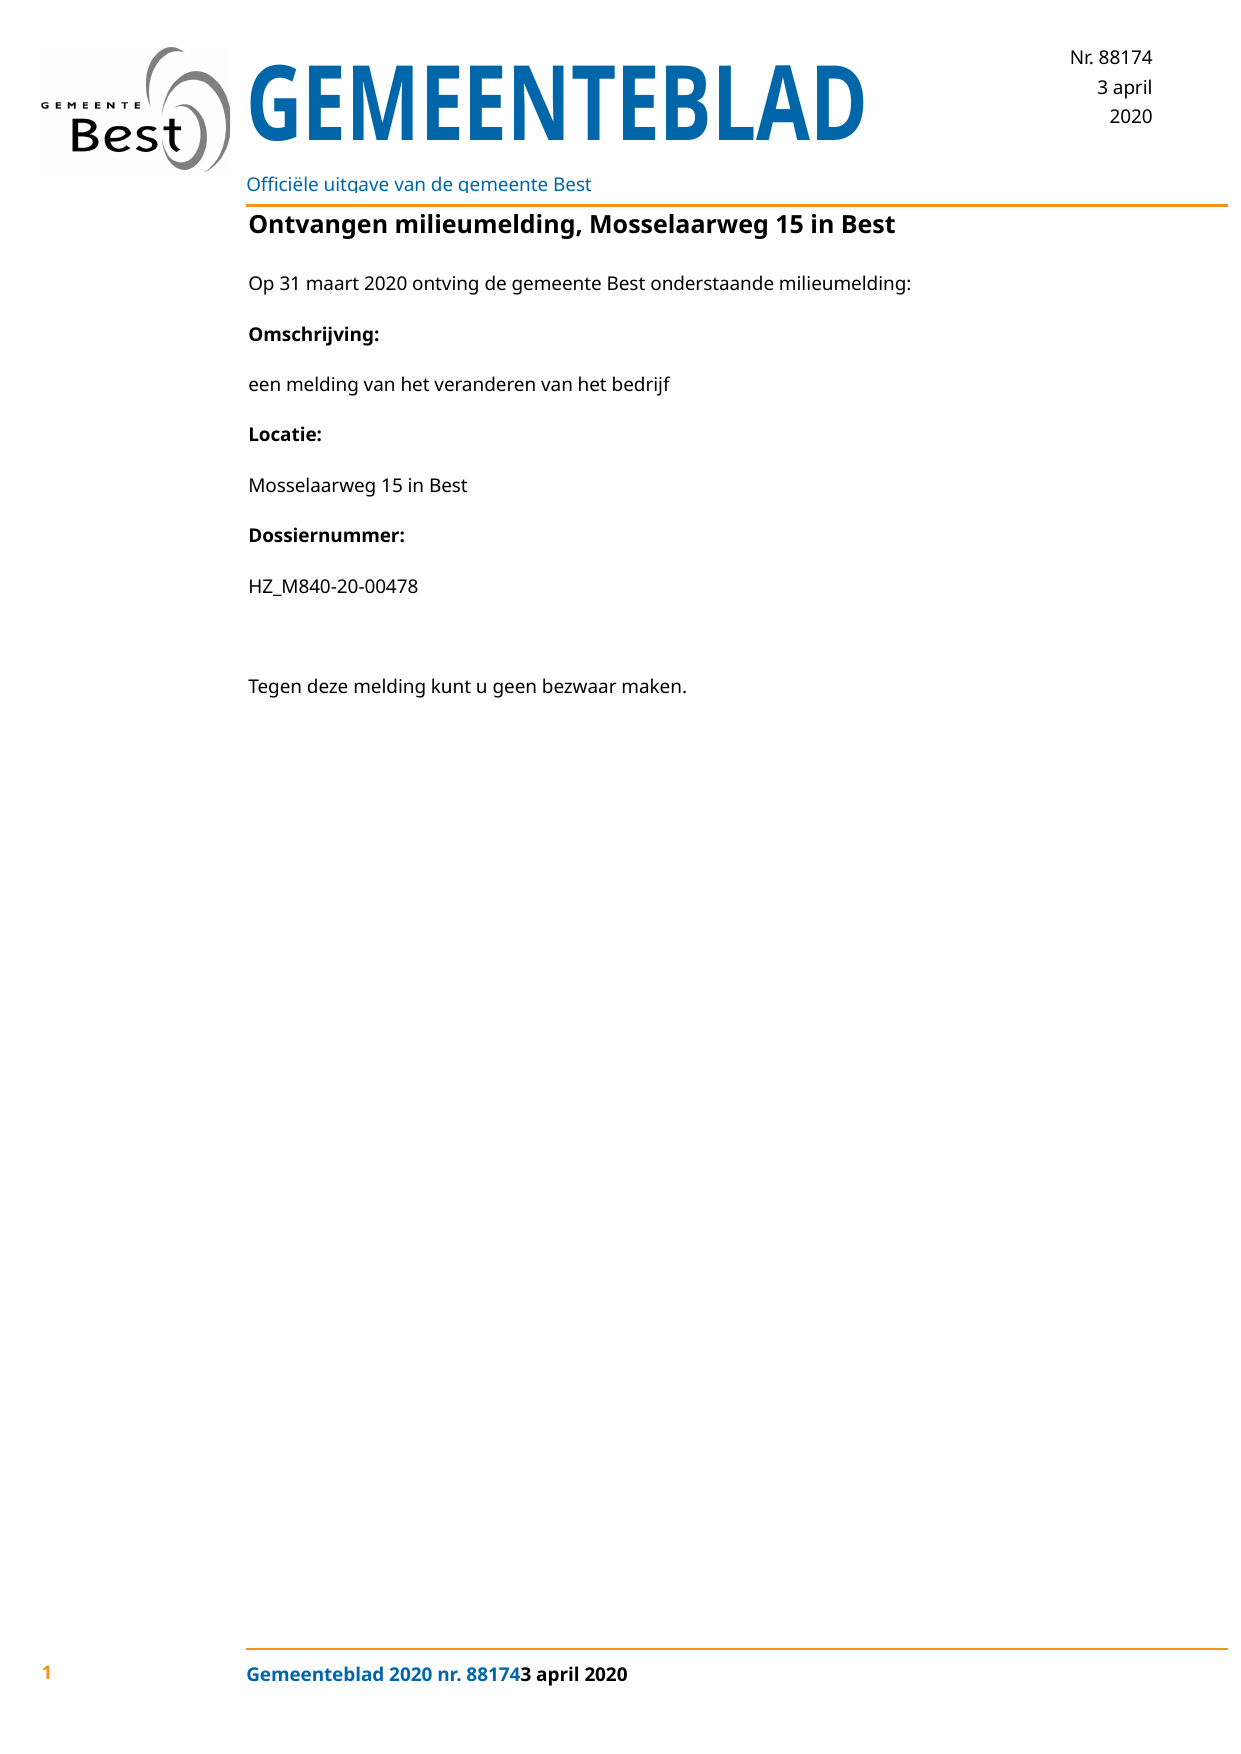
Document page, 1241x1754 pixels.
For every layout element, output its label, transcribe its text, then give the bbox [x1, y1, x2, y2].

text Tegen deze melding kunt u geen bezwaar maken. [248, 674, 1152, 699]
text Locatie: [248, 422, 1152, 447]
text een melding van het veranderen van het bedrijf [248, 371, 1152, 397]
text Mosselaarweg 15 in Best [248, 472, 1152, 498]
text Omschrijving: [248, 321, 1152, 346]
text Dossiernummer: [248, 522, 1152, 548]
text Ontvangen milieumelding, Mosselaarweg 15 in Best [248, 207, 1152, 241]
text Op 31 maart 2020 ontving de gemeente Best onderstaande milieumelding: [248, 270, 1152, 296]
text HZ_M840-20-00478 [248, 573, 1152, 598]
picture [41, 47, 231, 172]
